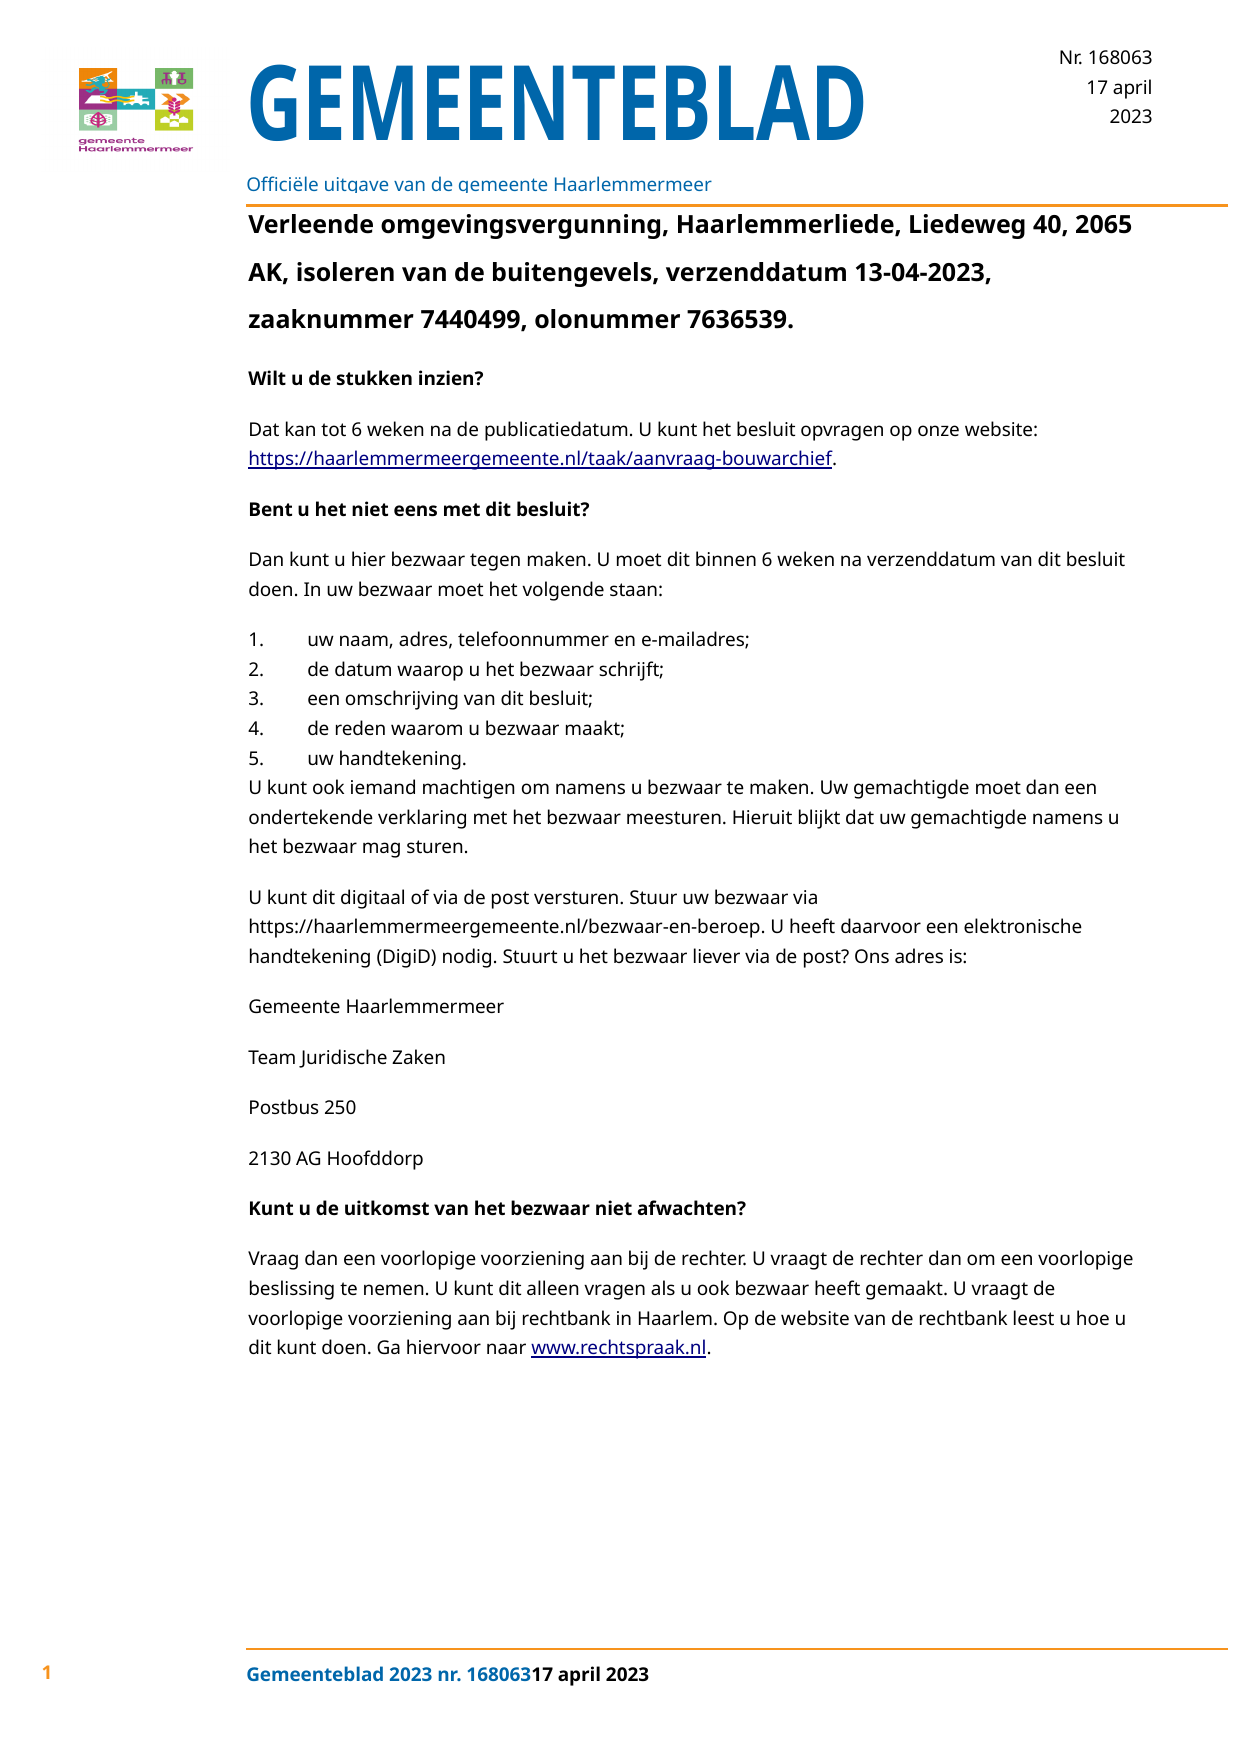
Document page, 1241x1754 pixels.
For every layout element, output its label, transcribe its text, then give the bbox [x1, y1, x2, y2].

text Gemeente Haarlemmermeer [248, 993, 1152, 1019]
text Vraag dan een voorlopige voorziening aan bij de rechter. U vraagt de rechter dan om een voorlopige beslissing te nemen. U kunt dit alleen vragen als u ook bezwaar heeft gemaakt. U vraagt de voorlopige voorziening aan bij rechtbank in Haarlem. Op de website van de rechtbank leest u hoe u dit kunt doen. Ga hiervoor naar www.rechtspraak.nl. [248, 1246, 1152, 1360]
text U kunt ook iemand machtigen om namens u bezwaar te maken. Uw gemachtigde moet dan een ondertekende verklaring met het bezwaar meesturen. Hieruit blijkt dat uw gemachtigde namens u het bezwaar mag sturen. [248, 774, 1152, 859]
picture [41, 47, 231, 172]
text Postbus 250 [248, 1094, 1152, 1120]
list de datum waarop u het bezwaar schrijft; [248, 656, 1152, 682]
text U kunt dit digitaal of via de post versturen. Stuur uw bezwaar via https://haarlemmermeergemeente.nl/bezwaar-en-beroep. U heeft daarvoor een elektronische handtekening (DigiD) nodig. Stuurt u het bezwaar liever via de post? Ons adres is: [248, 884, 1152, 969]
text Wilt u de stukken inzien? [248, 366, 1152, 391]
text 2130 AG Hoofddorp [248, 1145, 1152, 1170]
text Dat kan tot 6 weken na de publicatiedatum. U kunt het besluit opvragen op onze website: https://haarlemmermeergemeente.nl/taak/aanvraag-bouwarchief. [248, 416, 1152, 471]
list uw handtekening. [248, 745, 1152, 770]
list een omschrijving van dit besluit; [248, 686, 1152, 711]
text Team Juridische Zaken [248, 1044, 1152, 1069]
list de reden waarom u bezwaar maakt; [248, 715, 1152, 741]
text Dan kunt u hier bezwaar tegen maken. U moet dit binnen 6 weken na verzenddatum van dit besluit doen. In uw bezwaar moet het volgende staan: [248, 546, 1152, 602]
text Kunt u de uitkomst van het bezwaar niet afwachten? [248, 1195, 1152, 1221]
text Bent u het niet eens met dit besluit? [248, 496, 1152, 522]
text Verleende omgevingsvergunning, Haarlemmerliede, Liedeweg 40, 2065 AK, isoleren van de buitengevels, verzenddatum 13-04-2023, zaaknummer 7440499, olonummer 7636539. [248, 207, 1152, 336]
list uw naam, adres, telefoonnummer en e-mailadres; [248, 626, 1152, 652]
